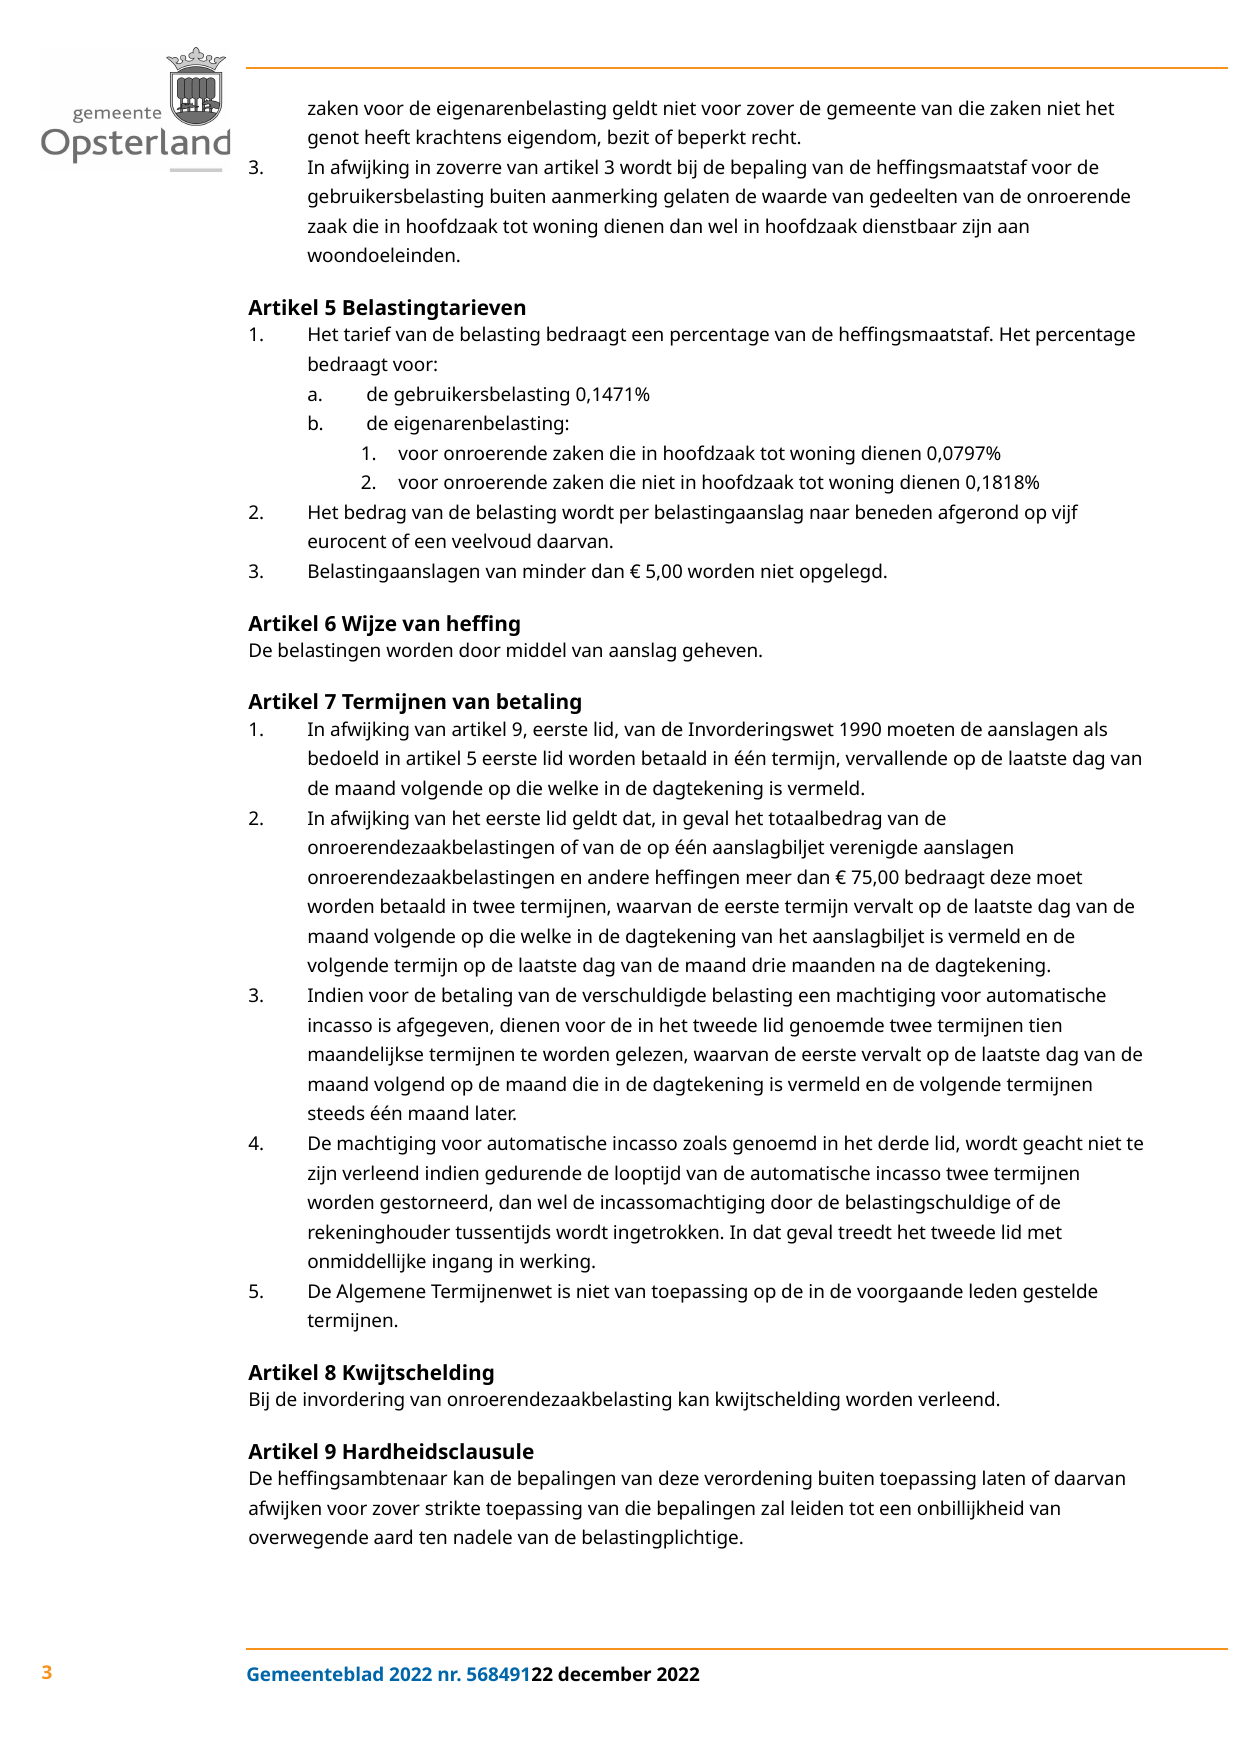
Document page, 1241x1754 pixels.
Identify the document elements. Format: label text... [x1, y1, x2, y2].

list zaken voor de eigenarenbelasting geldt niet voor zover de gemeente van die zaken niet het genot heeft krachtens eigendom, bezit of beperkt recht. [248, 95, 1152, 150]
list de gebruikersbelasting 0,1471% [307, 381, 1152, 406]
text Artikel 6 Wijze van heffing [248, 609, 1152, 637]
text Artikel 9 Hardheidsclausule [248, 1437, 1152, 1465]
text De heffingsambtenaar kan de bepalingen van deze verordening buiten toepassing laten of daarvan afwijken voor zover strikte toepassing van die bepalingen zal leiden tot een onbillijkheid van overwegende aard ten nadele van de belastingplichtige. [248, 1465, 1152, 1550]
list voor onroerende zaken die in hoofdzaak tot woning dienen 0,0797% [361, 440, 1152, 466]
list Belastingaanslagen van minder dan € 5,00 worden niet opgelegd. [248, 558, 1152, 584]
list voor onroerende zaken die niet in hoofdzaak tot woning dienen 0,1818% [361, 469, 1152, 495]
picture [41, 47, 231, 172]
list Indien voor de betaling van de verschuldigde belasting een machtiging voor automatische incasso is afgegeven, dienen voor de in het tweede lid genoemde twee termijnen tien maandelijkse termijnen te worden gelezen, waarvan de eerste vervalt op de laatste dag van de maand volgend op de maand die in de dagtekening is vermeld en de volgende termijnen steeds één maand later. [248, 982, 1152, 1126]
text Bij de invordering van onroerendezaakbelasting kan kwijtschelding worden verleend. [248, 1386, 1152, 1412]
text Artikel 7 Termijnen van betaling [248, 687, 1152, 716]
list de eigenarenbelasting: [307, 410, 1152, 436]
list Het tarief van de belasting bedraagt een percentage van de heffingsmaatstaf. Het percentage bedraagt voor: [248, 322, 1152, 377]
list Het bedrag van de belasting wordt per belastingaanslag naar beneden afgerond op vijf eurocent of een veelvoud daarvan. [248, 499, 1152, 554]
text Artikel 8 Kwijtschelding [248, 1358, 1152, 1386]
list In afwijking van artikel 9, eerste lid, van de Invorderingswet 1990 moeten de aanslagen als bedoeld in artikel 5 eerste lid worden betaald in één termijn, vervallende op de laatste dag van de maand volgende op die welke in de dagtekening is vermeld. [248, 716, 1152, 801]
list In afwijking van het eerste lid geldt dat, in geval het totaalbedrag van de onroerendezaakbelastingen of van de op één aanslagbiljet verenigde aanslagen onroerendezaakbelastingen en andere heffingen meer dan € 75,00 bedraagt deze moet worden betaald in twee termijnen, waarvan de eerste termijn vervalt op de laatste dag van de maand volgende op die welke in de dagtekening van het aanslagbiljet is vermeld en de volgende termijn op de laatste dag van de maand drie maanden na de dagtekening. [248, 805, 1152, 978]
text Artikel 5 Belastingtarieven [248, 293, 1152, 322]
list De machtiging voor automatische incasso zoals genoemd in het derde lid, wordt geacht niet te zijn verleend indien gedurende de looptijd van de automatische incasso twee termijnen worden gestorneerd, dan wel de incassomachtiging door de belastingschuldige of de rekeninghouder tussentijds wordt ingetrokken. In dat geval treedt het tweede lid met onmiddellijke ingang in werking. [248, 1130, 1152, 1274]
text De belastingen worden door middel van aanslag geheven. [248, 637, 1152, 663]
list De Algemene Termijnenwet is niet van toepassing op de in de voorgaande leden gestelde termijnen. [248, 1278, 1152, 1333]
list In afwijking in zoverre van artikel 3 wordt bij de bepaling van de heffingsmaatstaf voor de gebruikersbelasting buiten aanmerking gelaten de waarde van gedeelten van de onroerende zaak die in hoofdzaak tot woning dienen dan wel in hoofdzaak dienstbaar zijn aan woondoeleinden. [248, 154, 1152, 268]
